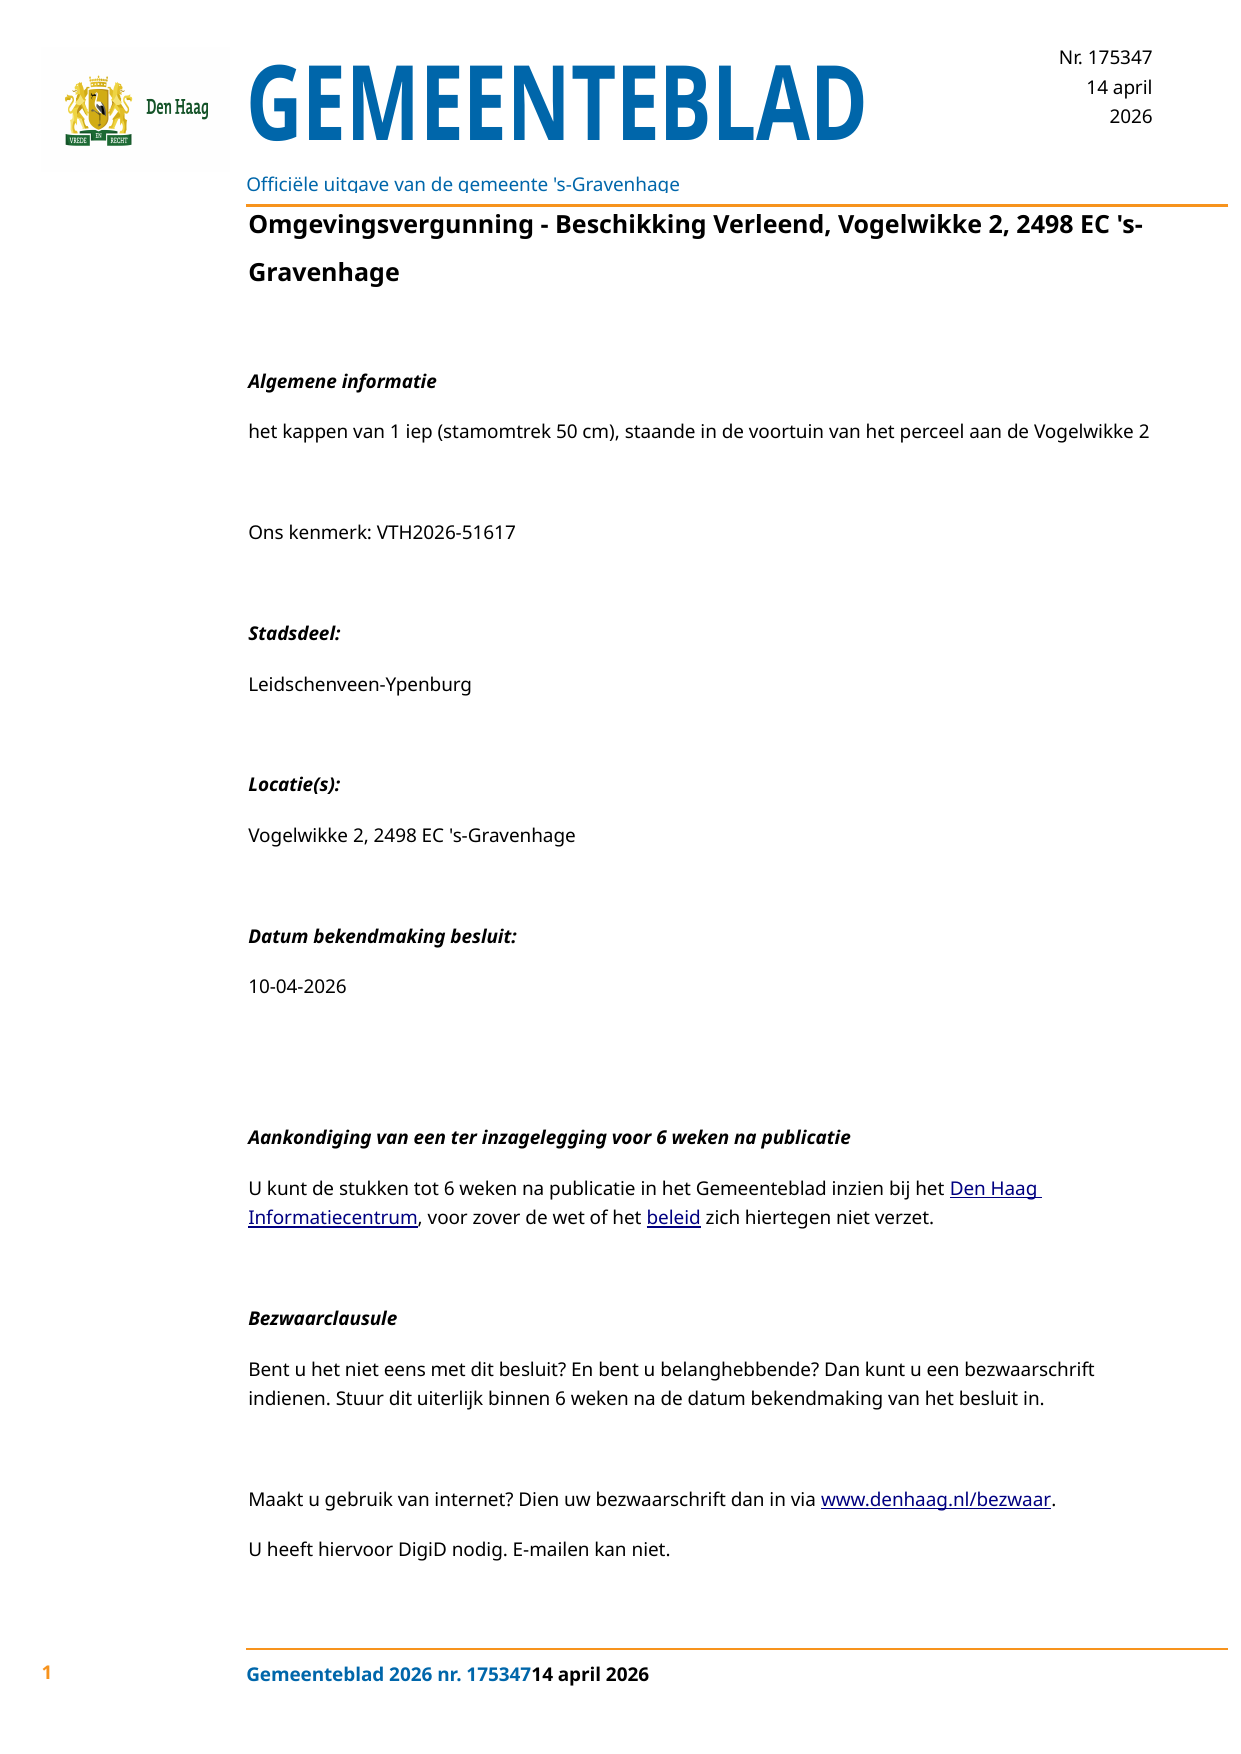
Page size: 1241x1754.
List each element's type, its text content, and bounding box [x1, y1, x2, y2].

picture [41, 47, 231, 172]
text Maakt u gebruik van internet? Dien uw bezwaarschrift dan in via www.denhaag.nl/bezwaar. [248, 1486, 1152, 1512]
text 10-04-2026 [248, 973, 1152, 999]
text Stadsdeel: [248, 620, 1152, 646]
text Omgevingsvergunning - Beschikking Verleend, Vogelwikke 2, 2498 EC 's-Gravenhage [248, 207, 1152, 288]
text Algemene informatie [248, 368, 1152, 394]
text Leidschenveen-Ypenburg [248, 671, 1152, 697]
text U heeft hiervoor DigiD nodig. E-mailen kan niet. [248, 1537, 1152, 1562]
text U kunt de stukken tot 6 weken na publicatie in het Gemeenteblad inzien bij het Den Haag Informatiecentrum, voor zover de wet of het beleid zich hiertegen niet verzet. [248, 1175, 1152, 1230]
text Ons kenmerk: VTH2026-51617 [248, 519, 1152, 545]
text Locatie(s): [248, 772, 1152, 797]
text Vogelwikke 2, 2498 EC 's-Gravenhage [248, 822, 1152, 848]
text Bezwaarclausule [248, 1305, 1152, 1331]
text Aankondiging van een ter inzagelegging voor 6 weken na publicatie [248, 1124, 1152, 1150]
text Bent u het niet eens met dit besluit? En bent u belanghebbende? Dan kunt u een bezwaarschrift indienen. Stuur dit uiterlijk binnen 6 weken na de datum bekendmaking van het besluit in. [248, 1356, 1152, 1411]
text Datum bekendmaking besluit: [248, 923, 1152, 949]
text het kappen van 1 iep (stamomtrek 50 cm), staande in de voortuin van het perceel aan de Vogelwikke 2 [248, 419, 1152, 444]
